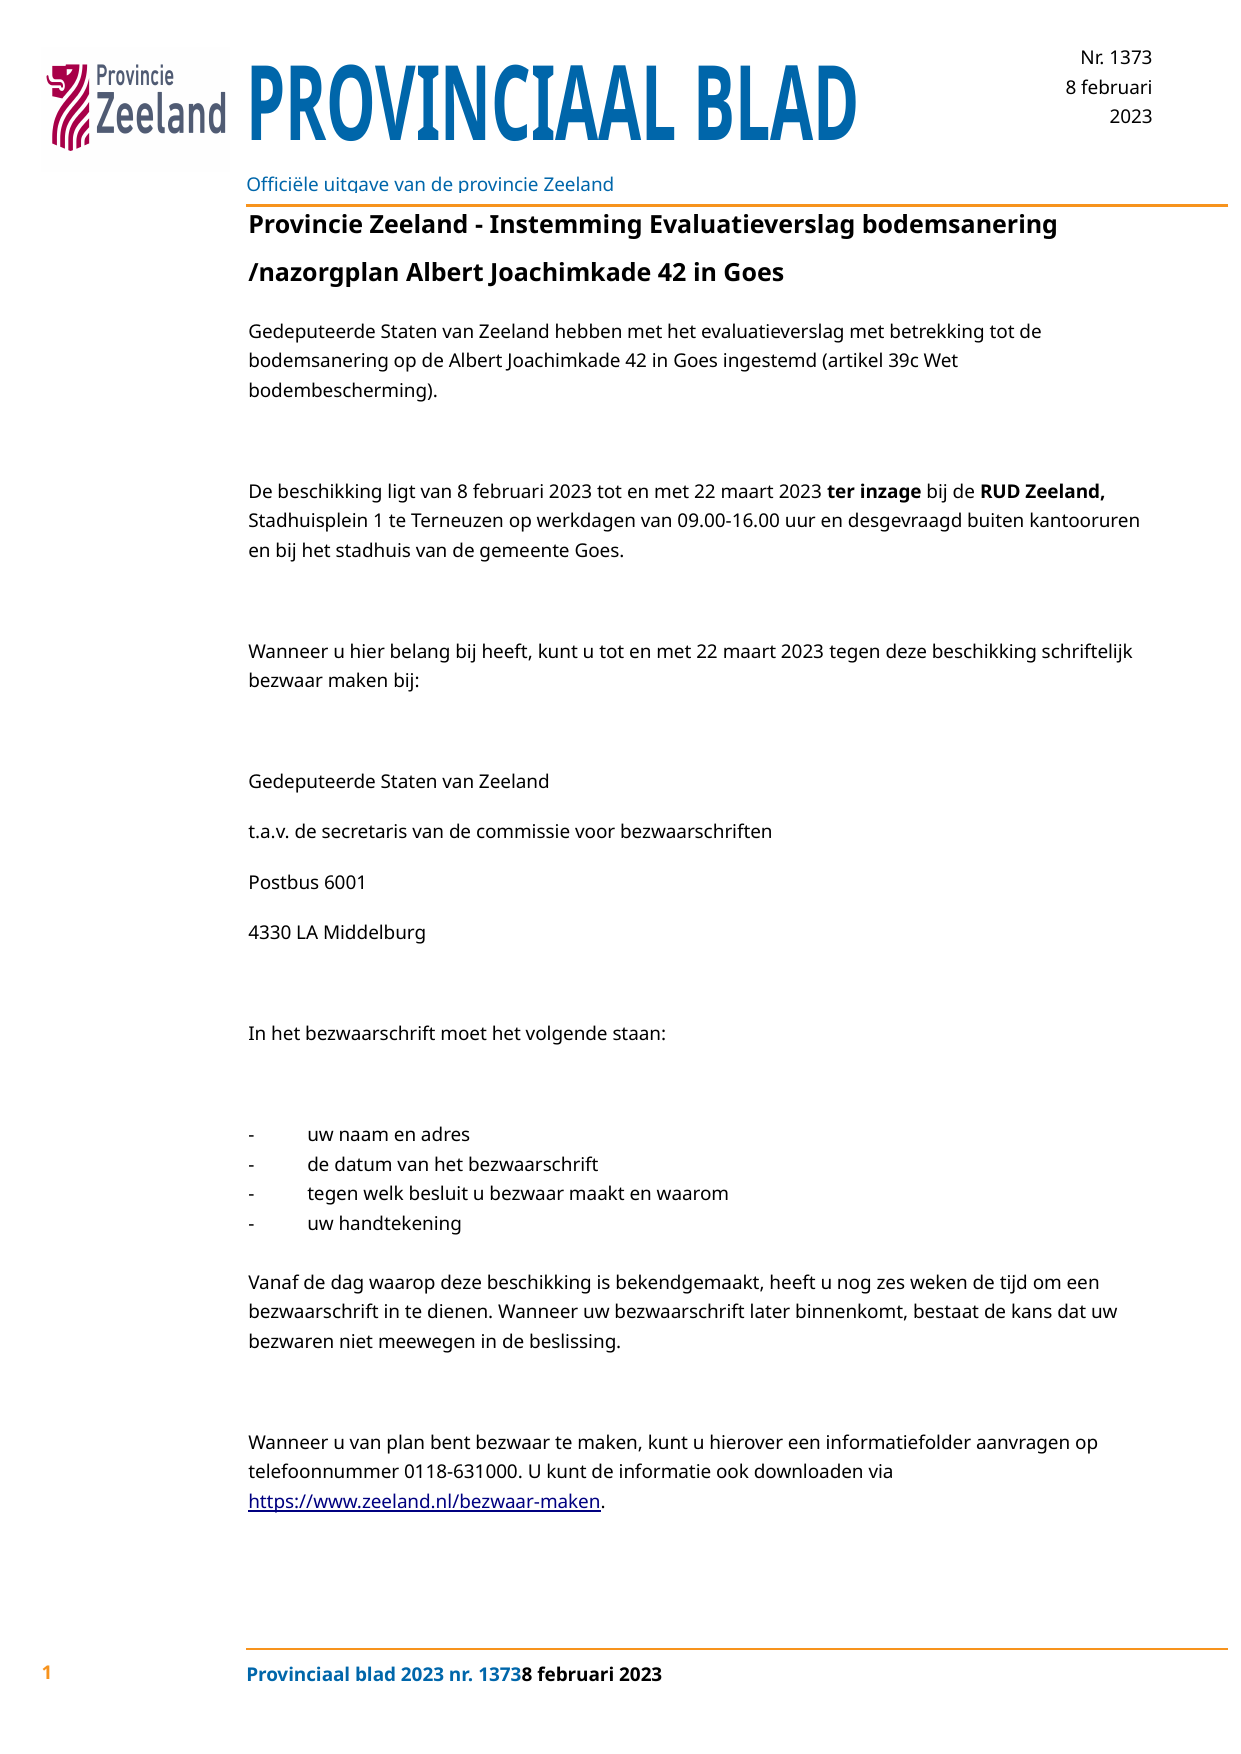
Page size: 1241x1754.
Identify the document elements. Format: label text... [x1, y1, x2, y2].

list tegen welk besluit u bezwaar maakt en waarom [248, 1180, 1152, 1206]
text Wanneer u hier belang bij heeft, kunt u tot en met 22 maart 2023 tegen deze beschikking schriftelijk bezwaar maken bij: [248, 638, 1152, 693]
list uw handtekening [248, 1210, 1152, 1236]
text Wanneer u van plan bent bezwaar te maken, kunt u hierover een informatiefolder aanvragen op telefoonnummer 0118-631000. U kunt de informatie ook downloaden via https://www.zeeland.nl/bezwaar-maken. [248, 1429, 1152, 1514]
text Provincie Zeeland - Instemming Evaluatieverslag bodemsanering /nazorgplan Albert Joachimkade 42 in Goes [248, 207, 1152, 288]
text De beschikking ligt van 8 februari 2023 tot en met 22 maart 2023 ter inzage bij de RUD Zeeland, Stadhuisplein 1 te Terneuzen op werkdagen van 09.00-16.00 uur en desgevraagd buiten kantooruren en bij het stadhuis van de gemeente Goes. [248, 478, 1152, 563]
text Vanaf de dag waarop deze beschikking is bekendgemaakt, heeft u nog zes weken de tijd om een bezwaarschrift in te dienen. Wanneer uw bezwaarschrift later binnenkomt, bestaat de kans dat uw bezwaren niet meewegen in de beslissing. [248, 1269, 1152, 1354]
picture [41, 47, 231, 172]
text In het bezwaarschrift moet het volgende staan: [248, 1020, 1152, 1046]
text Gedeputeerde Staten van Zeeland hebben met het evaluatieverslag met betrekking tot de bodemsanering op de Albert Joachimkade 42 in Goes ingestemd (artikel 39c Wet bodembescherming). [248, 318, 1152, 403]
text 4330 LA Middelburg [248, 919, 1152, 945]
text t.a.v. de secretaris van de commissie voor bezwaarschriften [248, 819, 1152, 844]
list uw naam en adres [248, 1121, 1152, 1147]
text Postbus 6001 [248, 869, 1152, 895]
list de datum van het bezwaarschrift [248, 1151, 1152, 1177]
text Gedeputeerde Staten van Zeeland [248, 768, 1152, 794]
